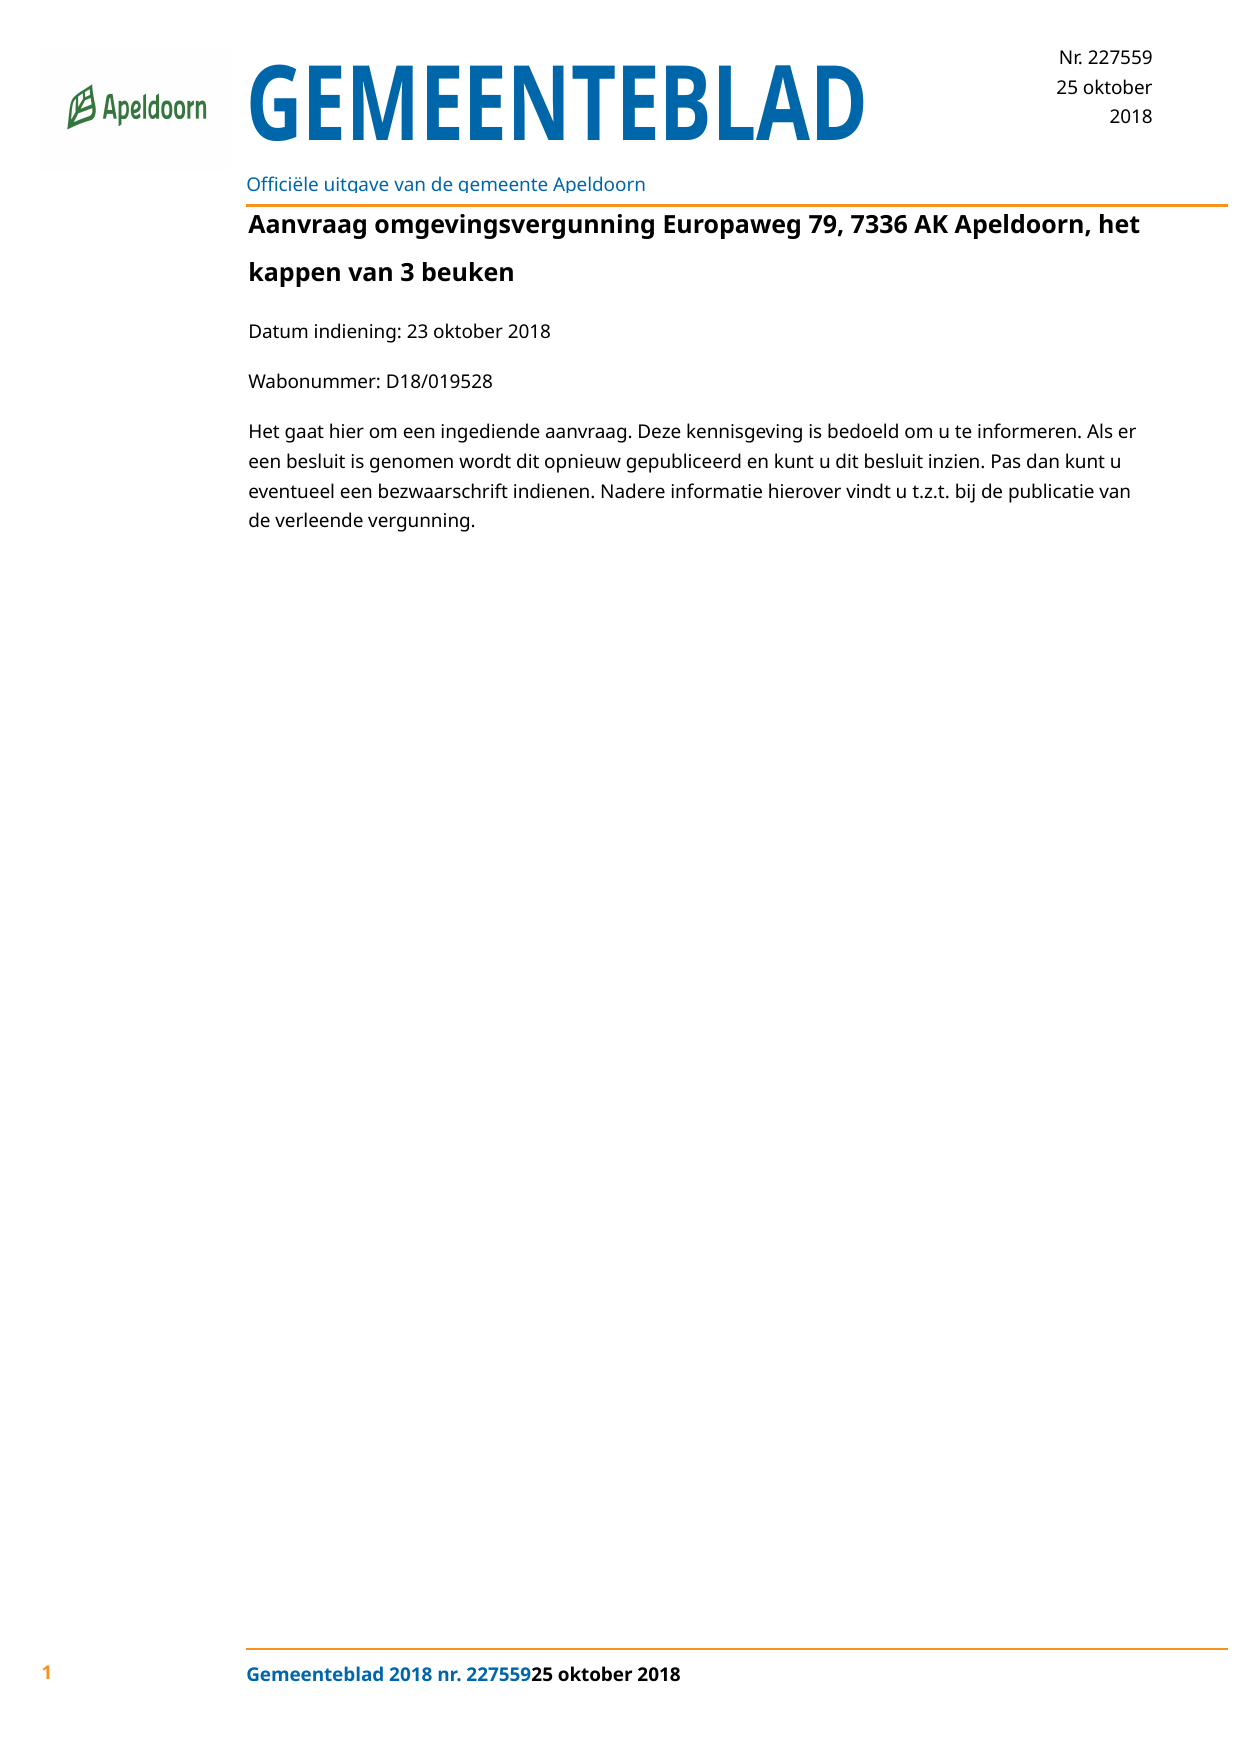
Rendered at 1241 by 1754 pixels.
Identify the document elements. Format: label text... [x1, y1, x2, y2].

text Datum indiening: 23 oktober 2018 [248, 318, 1152, 344]
text Het gaat hier om een ingediende aanvraag. Deze kennisgeving is bedoeld om u te informeren. Als er een besluit is genomen wordt dit opnieuw gepubliceerd en kunt u dit besluit inzien. Pas dan kunt u eventueel een bezwaarschrift indienen. Nadere informatie hierover vindt u t.z.t. bij de publicatie van de verleende vergunning. [248, 419, 1152, 533]
text Wabonummer: D18/019528 [248, 368, 1152, 394]
picture [41, 47, 231, 172]
text Aanvraag omgevingsvergunning Europaweg 79, 7336 AK Apeldoorn, het kappen van 3 beuken [248, 207, 1152, 288]
